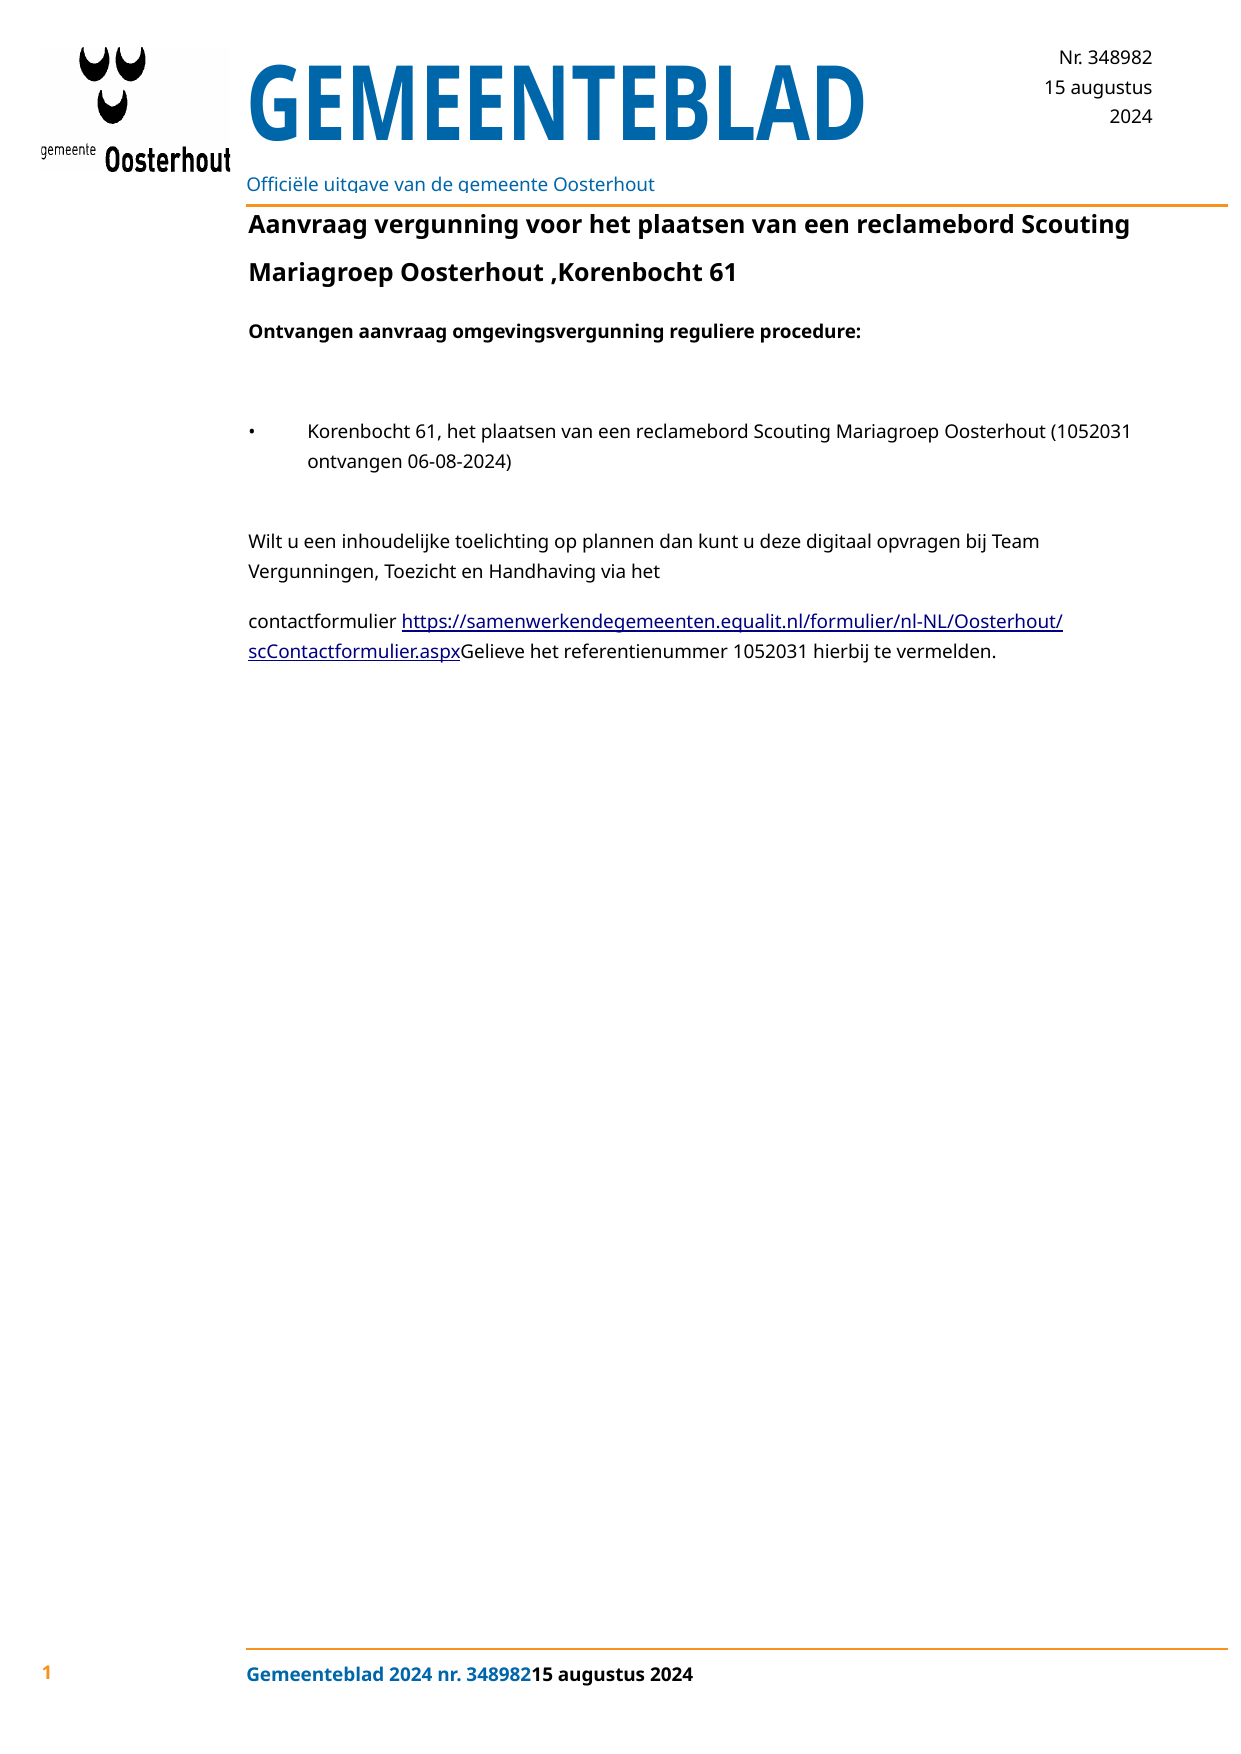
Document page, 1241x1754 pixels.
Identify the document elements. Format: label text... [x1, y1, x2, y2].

text Wilt u een inhoudelijke toelichting op plannen dan kunt u deze digitaal opvragen bij Team Vergunningen, Toezicht en Handhaving via het [248, 528, 1152, 584]
text contactformulier https://samenwerkendegemeenten.equalit.nl/formulier/nl-NL/Oosterhout/scContactformulier.aspxGelieve het referentienummer 1052031 hierbij te vermelden. [248, 608, 1152, 664]
picture [41, 47, 231, 172]
text Aanvraag vergunning voor het plaatsen van een reclamebord Scouting Mariagroep Oosterhout ,Korenbocht 61 [248, 207, 1152, 288]
text Ontvangen aanvraag omgevingsvergunning reguliere procedure: [248, 318, 1152, 344]
list Korenbocht 61, het plaatsen van een reclamebord Scouting Mariagroep Oosterhout (1052031 ontvangen 06-08-2024) [248, 419, 1152, 474]
